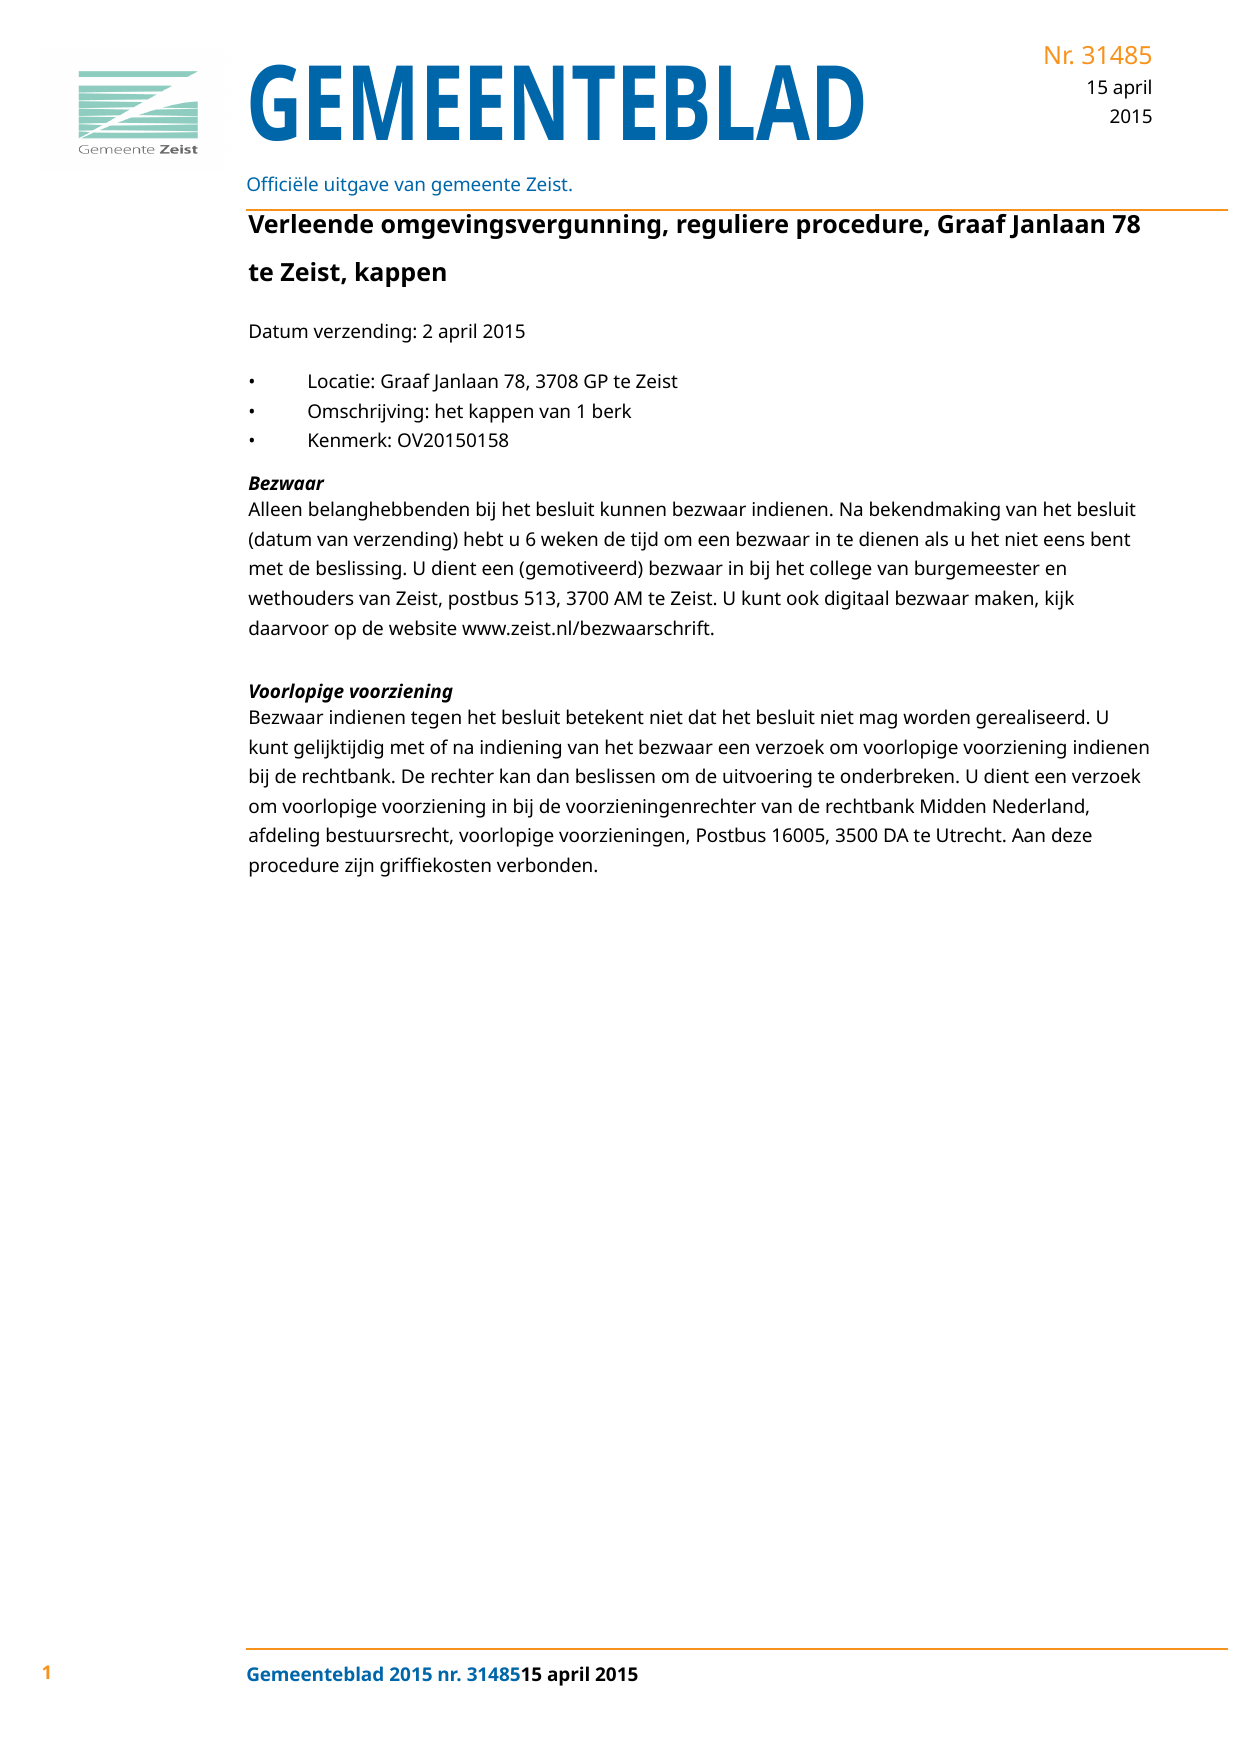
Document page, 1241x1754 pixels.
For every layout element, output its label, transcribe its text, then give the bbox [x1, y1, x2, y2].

text Bezwaar indienen tegen het besluit betekent niet dat het besluit niet mag worden gerealiseerd. U kunt gelijktijdig met of na indiening van het bezwaar een verzoek om voorlopige voorziening indienen bij de rechtbank. De rechter kan dan beslissen om de uitvoering te onderbreken. U dient een verzoek om voorlopige voorziening in bij de voorzieningenrechter van de rechtbank Midden Nederland, afdeling bestuursrecht, voorlopige voorzieningen, Postbus 16005, 3500 DA te Utrecht. Aan deze procedure zijn griffiekosten verbonden. [248, 704, 1152, 878]
text Verleende omgevingsvergunning, reguliere procedure, Graaf Janlaan 78 te Zeist, kappen [248, 211, 1152, 288]
text Alleen belanghebbenden bij het besluit kunnen bezwaar indienen. Na bekendmaking van het besluit (datum van verzending) hebt u 6 weken de tijd om een bezwaar in te dienen als u het niet eens bent met de beslissing. U dient een (gemotiveerd) bezwaar in bij het college van burgemeester en wethouders van Zeist, postbus 513, 3700 AM te Zeist. U kunt ook digitaal bezwaar maken, kijk daarvoor op de website www.zeist.nl/bezwaarschrift. [248, 496, 1152, 640]
text Bezwaar [248, 471, 1152, 496]
text Datum verzending: 2 april 2015 [248, 318, 1152, 344]
picture [41, 47, 231, 172]
list Kenmerk: OV20150158 [248, 427, 1152, 453]
list Omschrijving: het kappen van 1 berk [248, 398, 1152, 424]
list Locatie: Graaf Janlaan 78, 3708 GP te Zeist [248, 368, 1152, 394]
text Voorlopige voorziening [248, 679, 1152, 704]
